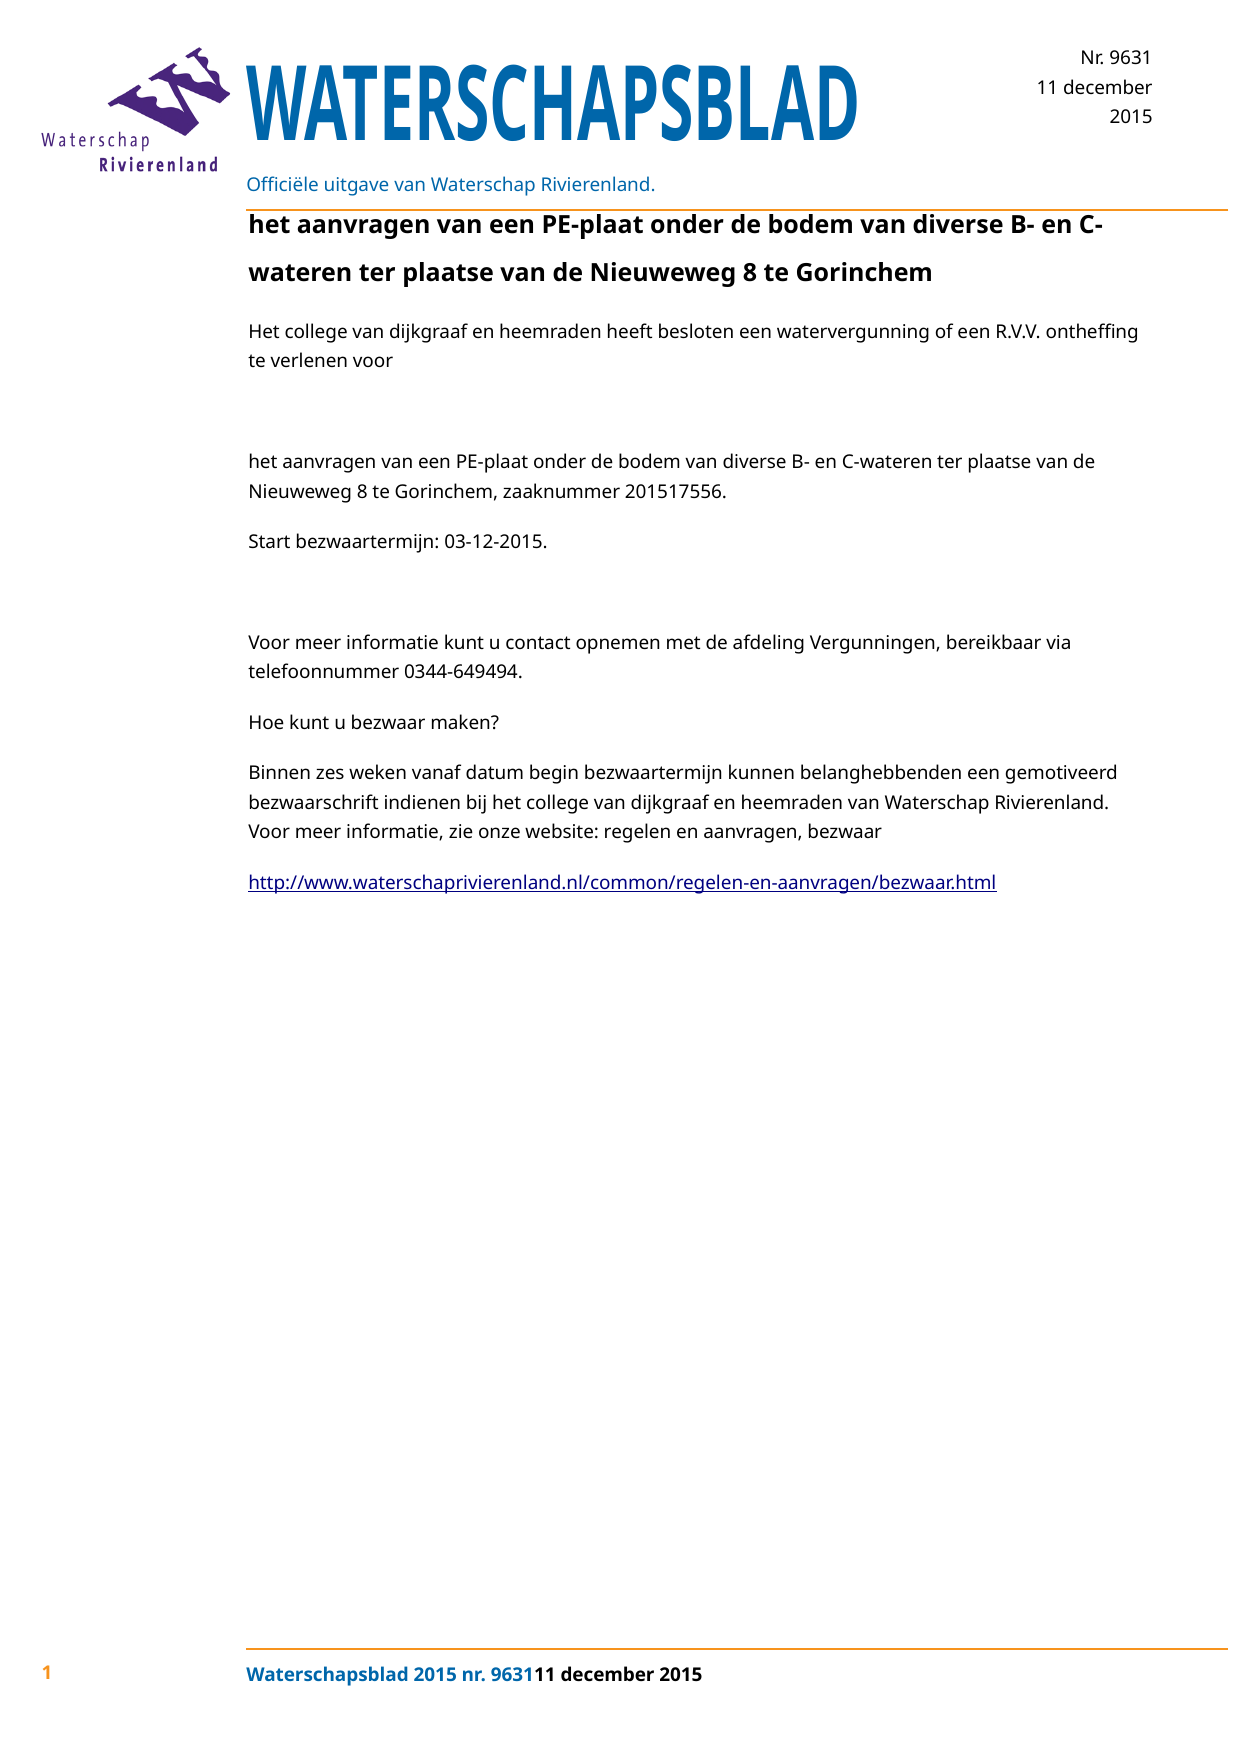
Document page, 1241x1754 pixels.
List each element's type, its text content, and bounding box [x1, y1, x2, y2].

picture [41, 47, 231, 172]
text Start bezwaartermijn: 03-12-2015. [248, 528, 1152, 554]
text http://www.waterschaprivierenland.nl/common/regelen-en-aanvragen/bezwaar.html [248, 869, 1152, 895]
text Hoe kunt u bezwaar maken? [248, 709, 1152, 735]
text Binnen zes weken vanaf datum begin bezwaartermijn kunnen belanghebbenden een gemotiveerd bezwaarschrift indienen bij het college van dijkgraaf en heemraden van Waterschap Rivierenland. Voor meer informatie, zie onze website: regelen en aanvragen, bezwaar [248, 759, 1152, 844]
text het aanvragen van een PE-plaat onder de bodem van diverse B- en C-wateren ter plaatse van de Nieuweweg 8 te Gorinchem, zaaknummer 201517556. [248, 448, 1152, 504]
text Voor meer informatie kunt u contact opnemen met de afdeling Vergunningen, bereikbaar via telefoonnummer 0344-649494. [248, 629, 1152, 684]
text het aanvragen van een PE-plaat onder de bodem van diverse B- en C-wateren ter plaatse van de Nieuweweg 8 te Gorinchem [248, 211, 1152, 288]
text Het college van dijkgraaf en heemraden heeft besloten een watervergunning of een R.V.V. ontheffing te verlenen voor [248, 318, 1152, 373]
